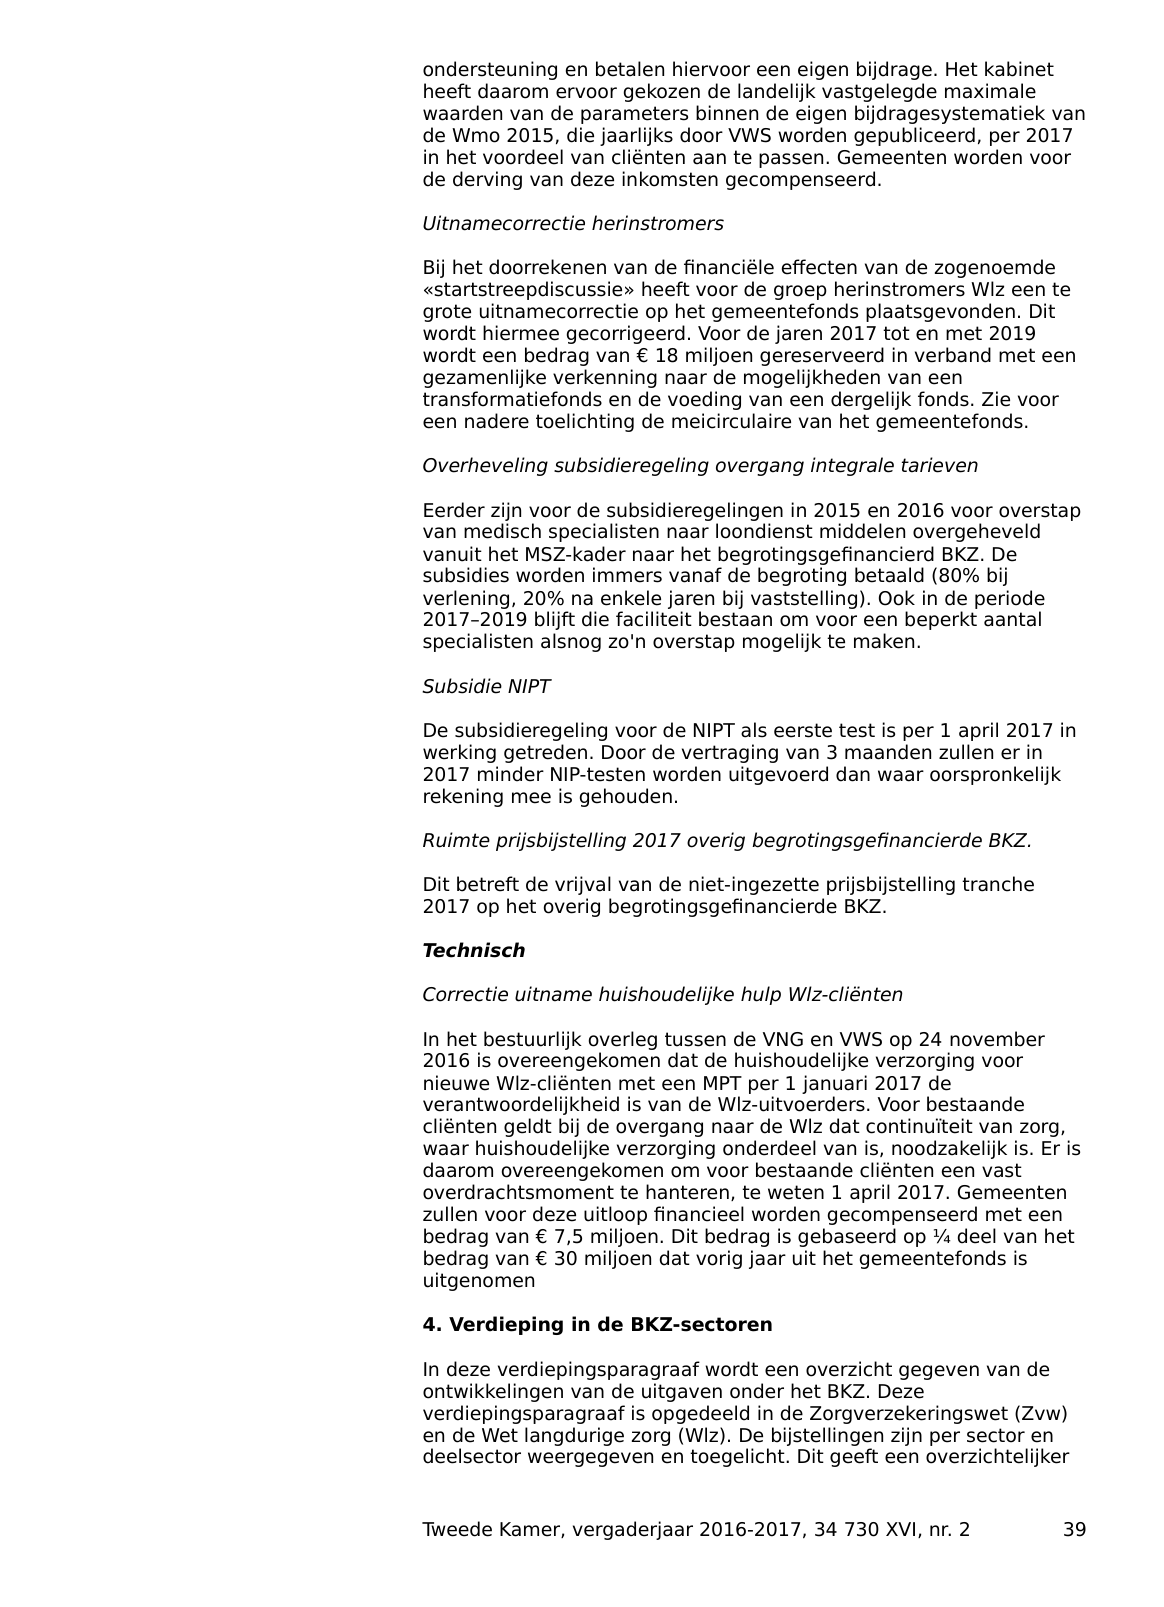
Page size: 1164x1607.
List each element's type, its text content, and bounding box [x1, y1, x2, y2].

text In het bestuurlijk overleg tussen de VNG en VWS op 24 november 2016 is overeengekomen dat de huishoudelijke verzorging voor nieuwe Wlz-cliënten met een MPT per 1 januari 2017 de verantwoordelijkheid is van de Wlz-uitvoerders. Voor bestaande cliënten geldt bij de overgang naar de Wlz dat continuïteit van zorg, waar huishoudelijke verzorging onderdeel van is, noodzakelijk is. Er is daarom overeengekomen om voor bestaande cliënten een vast overdrachtsmoment te hanteren, te weten 1 april 2017. Gemeenten zullen voor deze uitloop financieel worden gecompenseerd met een bedrag van € 7,5 miljoen. Dit bedrag is gebaseerd op ¼ deel van het bedrag van € 30 miljoen dat vorig jaar uit het gemeentefonds is uitgenomen [422, 1028, 1087, 1292]
text Dit betreft de vrijval van de niet-ingezette prijsbijstelling tranche 2017 op het overig begrotingsgefinancierde BKZ. [422, 874, 1087, 918]
subtitle Ruimte prijsbijstelling 2017 overig begrotingsgefinancierde BKZ. [422, 830, 1087, 852]
subtitle Technisch [422, 940, 1087, 962]
subtitle Correctie uitname huishoudelijke hulp Wlz-cliënten [422, 984, 1087, 1006]
text Eerder zijn voor de subsidieregelingen in 2015 en 2016 voor overstap van medisch specialisten naar loondienst middelen overgeheveld vanuit het MSZ-kader naar het begrotingsgefinancierd BKZ. De subsidies worden immers vanaf de begroting betaald (80% bij verlening, 20% na enkele jaren bij vaststelling). Ook in de periode 2017–2019 blijft die faciliteit bestaan om voor een beperkt aantal specialisten alsnog zo'n overstap mogelijk te maken. [422, 499, 1087, 653]
text In deze verdiepingsparagraaf wordt een overzicht gegeven van de ontwikkelingen van de uitgaven onder het BKZ. Deze verdiepingsparagraaf is opgedeeld in de Zorgverzekeringswet (Zvw) en de Wet langdurige zorg (Wlz). De bijstellingen zijn per sector en deelsector weergegeven en toegelicht. Dit geeft een overzichtelijker [422, 1358, 1087, 1468]
text De subsidieregeling voor de NIPT als eerste test is per 1 april 2017 in werking getreden. Door de vertraging van 3 maanden zullen er in 2017 minder NIP-testen worden uitgevoerd dan waar oorspronkelijk rekening mee is gehouden. [422, 720, 1087, 808]
subtitle Subsidie NIPT [422, 676, 1087, 697]
text ondersteuning en betalen hiervoor een eigen bijdrage. Het kabinet heeft daarom ervoor gekozen de landelijk vastgelegde maximale waarden van de parameters binnen de eigen bijdragesystematiek van de Wmo 2015, die jaarlijks door VWS worden gepubliceerd, per 2017 in het voordeel van cliënten aan te passen. Gemeenten worden voor de derving van deze inkomsten gecompenseerd. [422, 59, 1087, 191]
subtitle Uitnamecorrectie herinstromers [422, 213, 1087, 235]
text Bij het doorrekenen van de financiële effecten van de zogenoemde «startstreepdiscussie» heeft voor de groep herinstromers Wlz een te grote uitnamecorrectie op het gemeentefonds plaatsgevonden. Dit wordt hiermee gecorrigeerd. Voor de jaren 2017 tot en met 2019 wordt een bedrag van € 18 miljoen gereserveerd in verband met een gezamenlijke verkenning naar de mogelijkheden van een transformatiefonds en de voeding van een dergelijk fonds. Zie voor een nadere toelichting de meicirculaire van het gemeentefonds. [422, 257, 1087, 433]
subtitle 4. Verdieping in de BKZ-sectoren [422, 1314, 1087, 1336]
subtitle Overheveling subsidieregeling overgang integrale tarieven [422, 455, 1087, 477]
